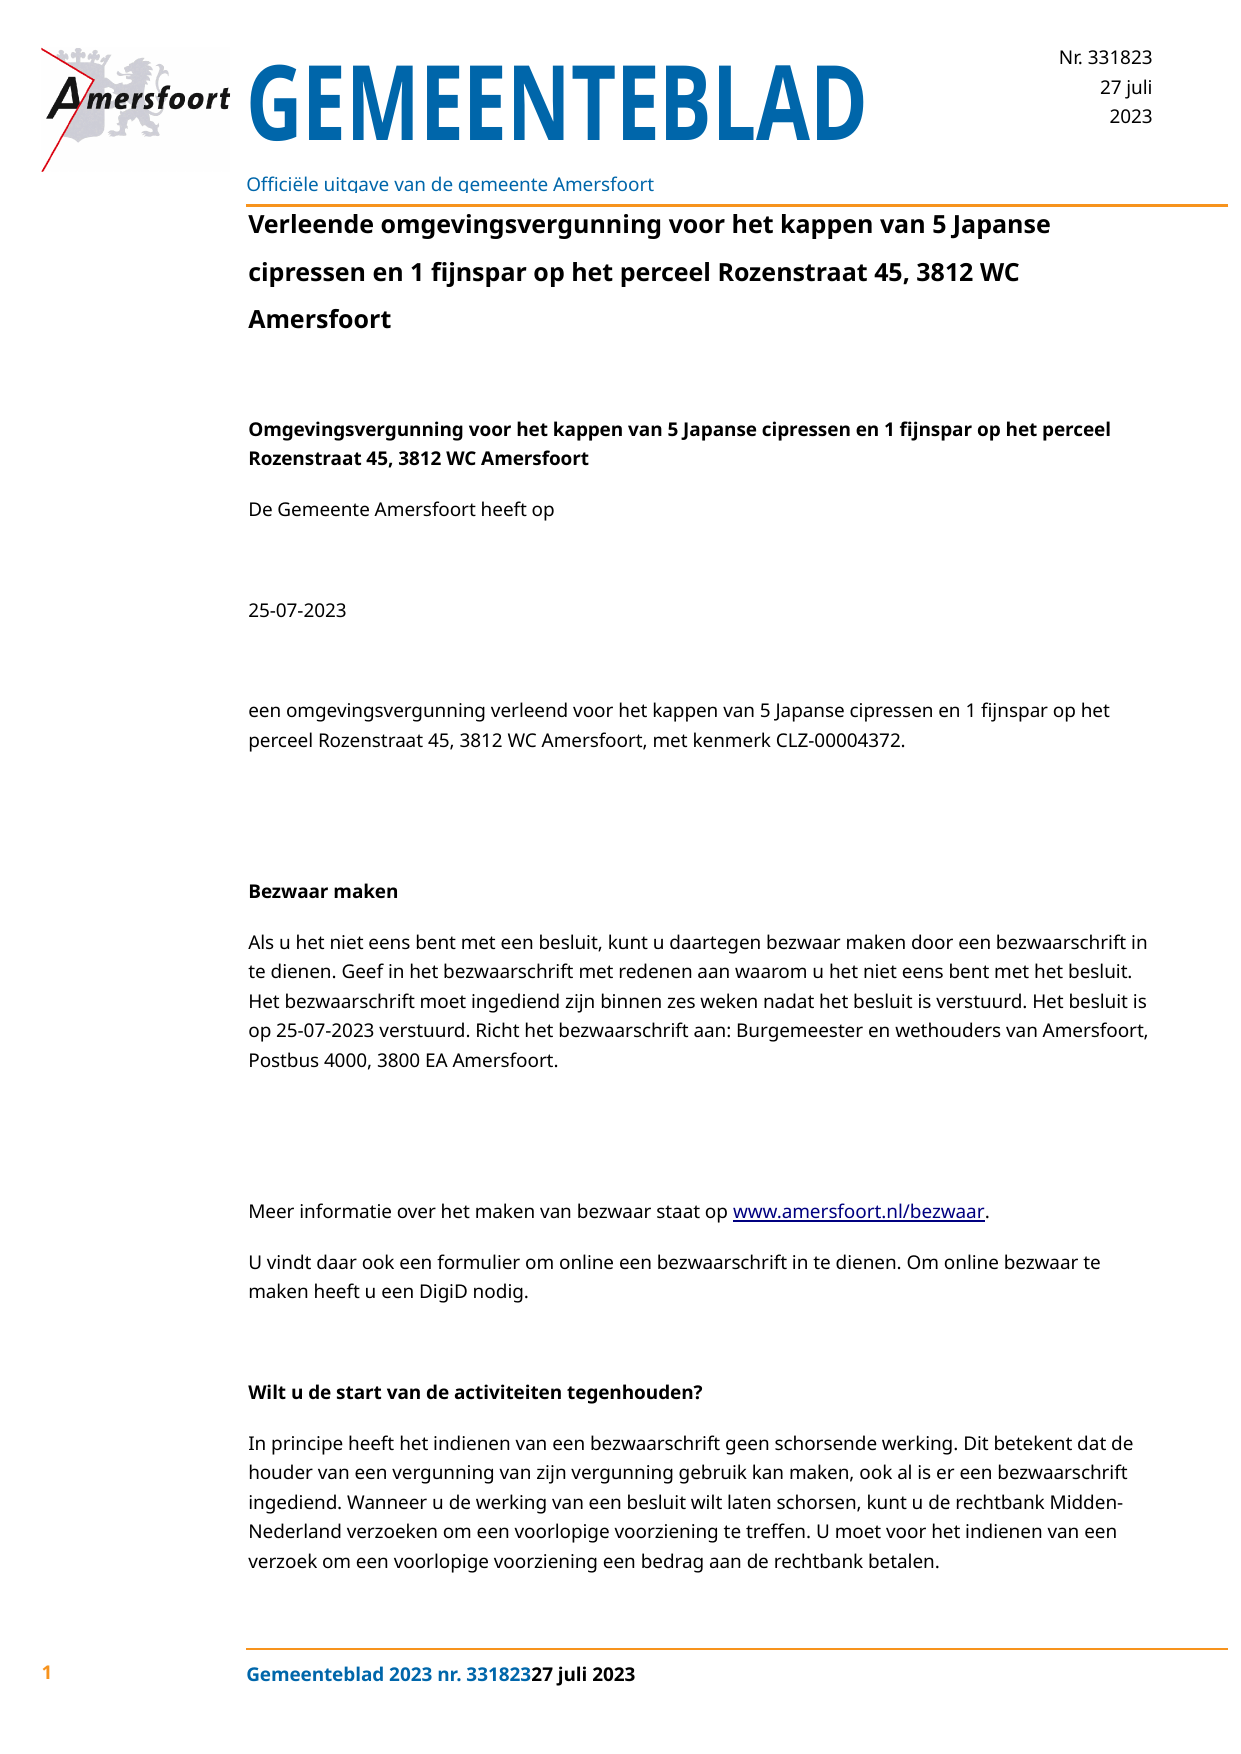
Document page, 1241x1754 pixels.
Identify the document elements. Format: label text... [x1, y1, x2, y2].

text Omgevingsvergunning voor het kappen van 5 Japanse cipressen en 1 fijnspar op het perceel Rozenstraat 45, 3812 WC Amersfoort [248, 416, 1152, 471]
text Als u het niet eens bent met een besluit, kunt u daartegen bezwaar maken door een bezwaarschrift in te dienen. Geef in het bezwaarschrift met redenen aan waarom u het niet eens bent met het besluit. Het bezwaarschrift moet ingediend zijn binnen zes weken nadat het besluit is verstuurd. Het besluit is op 25-07-2023 verstuurd. Richt het bezwaarschrift aan: Burgemeester en wethouders van Amersfoort, Postbus 4000, 3800 EA Amersfoort. [248, 929, 1152, 1073]
text Verleende omgevingsvergunning voor het kappen van 5 Japanse cipressen en 1 fijnspar op het perceel Rozenstraat 45, 3812 WC Amersfoort [248, 207, 1152, 336]
text een omgevingsvergunning verleend voor het kappen van 5 Japanse cipressen en 1 fijnspar op het perceel Rozenstraat 45, 3812 WC Amersfoort, met kenmerk CLZ-00004372. [248, 698, 1152, 753]
text Wilt u de start van de activiteiten tegenhouden? [248, 1379, 1152, 1405]
text 25-07-2023 [248, 597, 1152, 622]
text De Gemeente Amersfoort heeft op [248, 496, 1152, 522]
text In principe heeft het indienen van een bezwaarschrift geen schorsende werking. Dit betekent dat de houder van een vergunning van zijn vergunning gebruik kan maken, ook al is er een bezwaarschrift ingediend. Wanneer u de werking van een besluit wilt laten schorsen, kunt u de rechtbank Midden-Nederland verzoeken om een voorlopige voorziening te treffen. U moet voor het indienen van een verzoek om een voorlopige voorziening een bedrag aan de rechtbank betalen. [248, 1430, 1152, 1574]
text Meer informatie over het maken van bezwaar staat op www.amersfoort.nl/bezwaar. [248, 1198, 1152, 1224]
text Bezwaar maken [248, 878, 1152, 904]
text U vindt daar ook een formulier om online een bezwaarschrift in te dienen. Om online bezwaar te maken heeft u een DigiD nodig. [248, 1249, 1152, 1304]
picture [41, 47, 231, 172]
